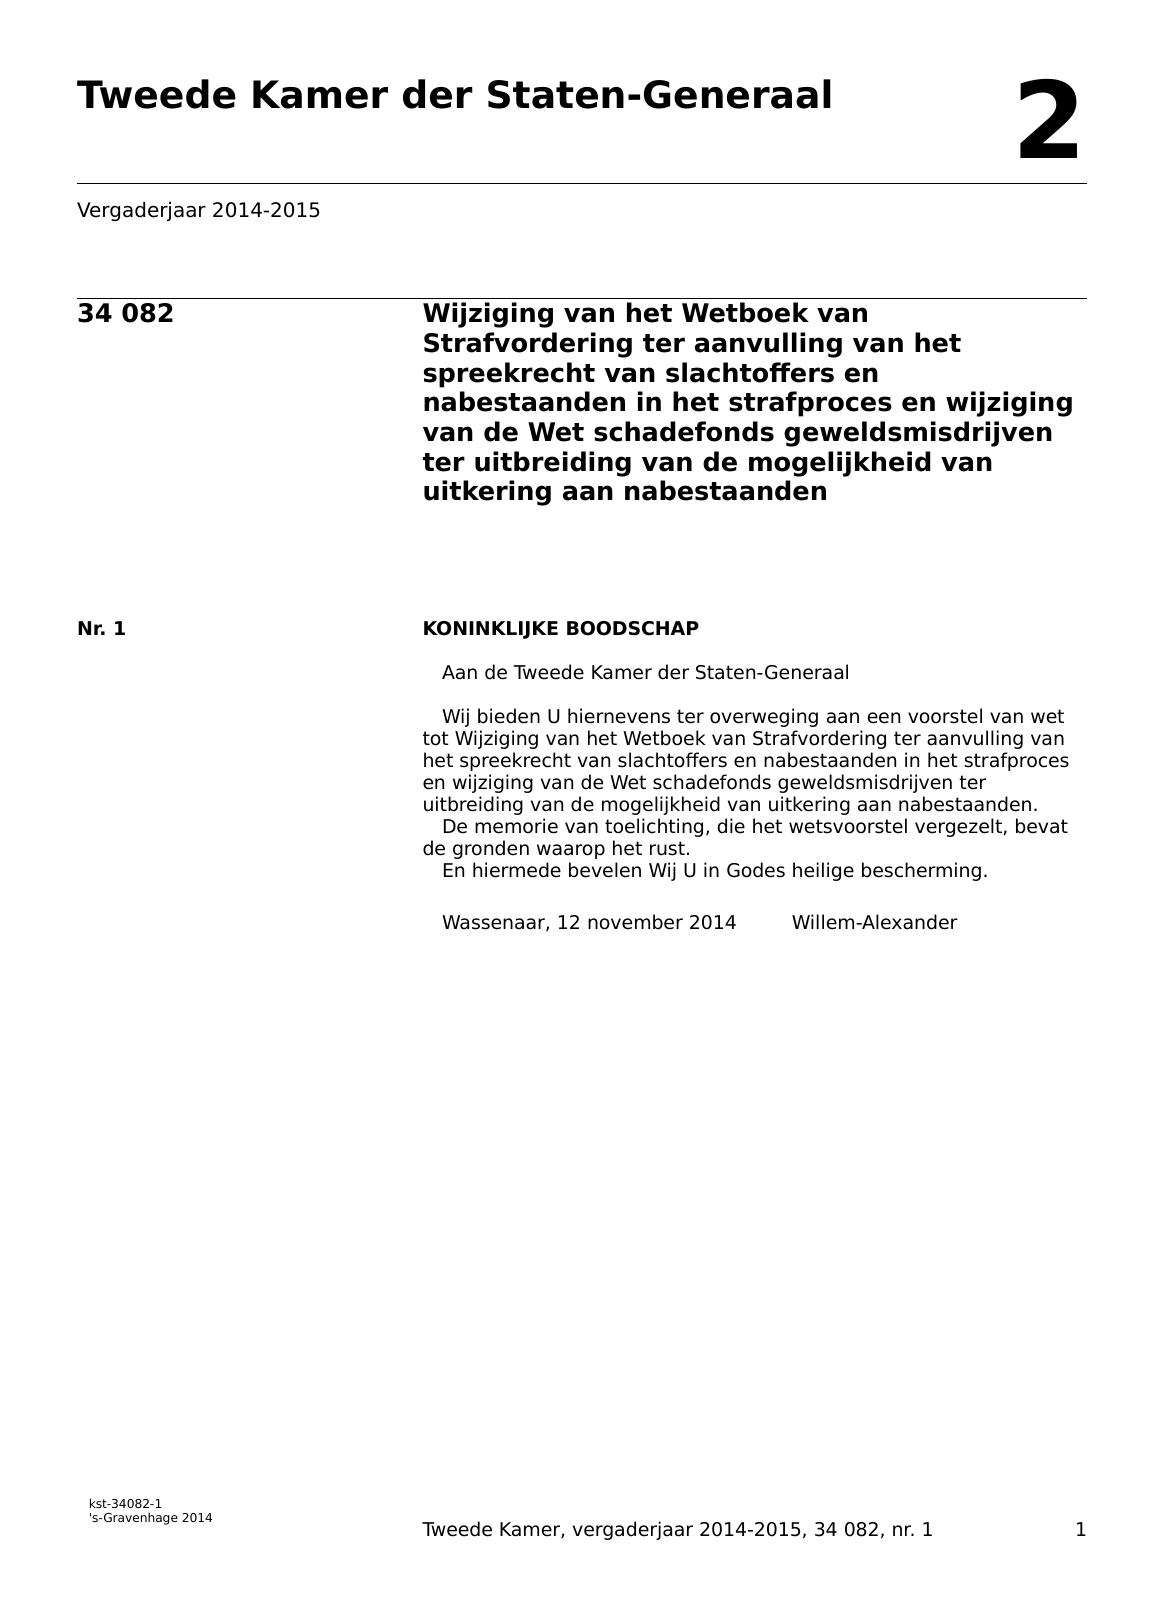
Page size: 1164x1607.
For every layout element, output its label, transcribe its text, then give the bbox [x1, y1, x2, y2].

text 's-Gravenhage 2014 [88, 1511, 323, 1525]
text En hiermede bevelen Wij U in Godes heilige bescherming. [422, 860, 1087, 882]
text kst-34082-1 [88, 1497, 323, 1511]
subtitle 34 082 Wijziging van het Wetboek van Strafvordering ter aanvulling van het spreekrecht van slachtoffers en nabestaanden in het strafproces en wijziging van de Wet schadefonds geweldsmisdrijven ter uitbreiding van de mogelijkheid van uitkering aan nabestaanden [77, 299, 1087, 507]
table_cell Vergaderjaar 2014-2015 [77, 184, 1087, 298]
table_header 2 [886, 59, 1087, 183]
text De memorie van toelichting, die het wetsvoorstel vergezelt, bevat de gronden waarop het rust. [422, 816, 1087, 860]
table_header Tweede Kamer der Staten-Generaal [77, 59, 886, 183]
text Aan de Tweede Kamer der Staten-Generaal [422, 662, 1087, 684]
text Wassenaar, 12 november 2014 Willem-Alexander [422, 912, 1087, 934]
text Wij bieden U hiernevens ter overweging aan een voorstel van wet tot Wijziging van het Wetboek van Strafvordering ter aanvulling van het spreekrecht van slachtoffers en nabestaanden in het strafproces en wijziging van de Wet schadefonds geweldsmisdrijven ter uitbreiding van de mogelijkheid van uitkering aan nabestaanden. [422, 706, 1087, 816]
subtitle Nr. 1 KONINKLIJKE BOODSCHAP [77, 618, 1087, 640]
